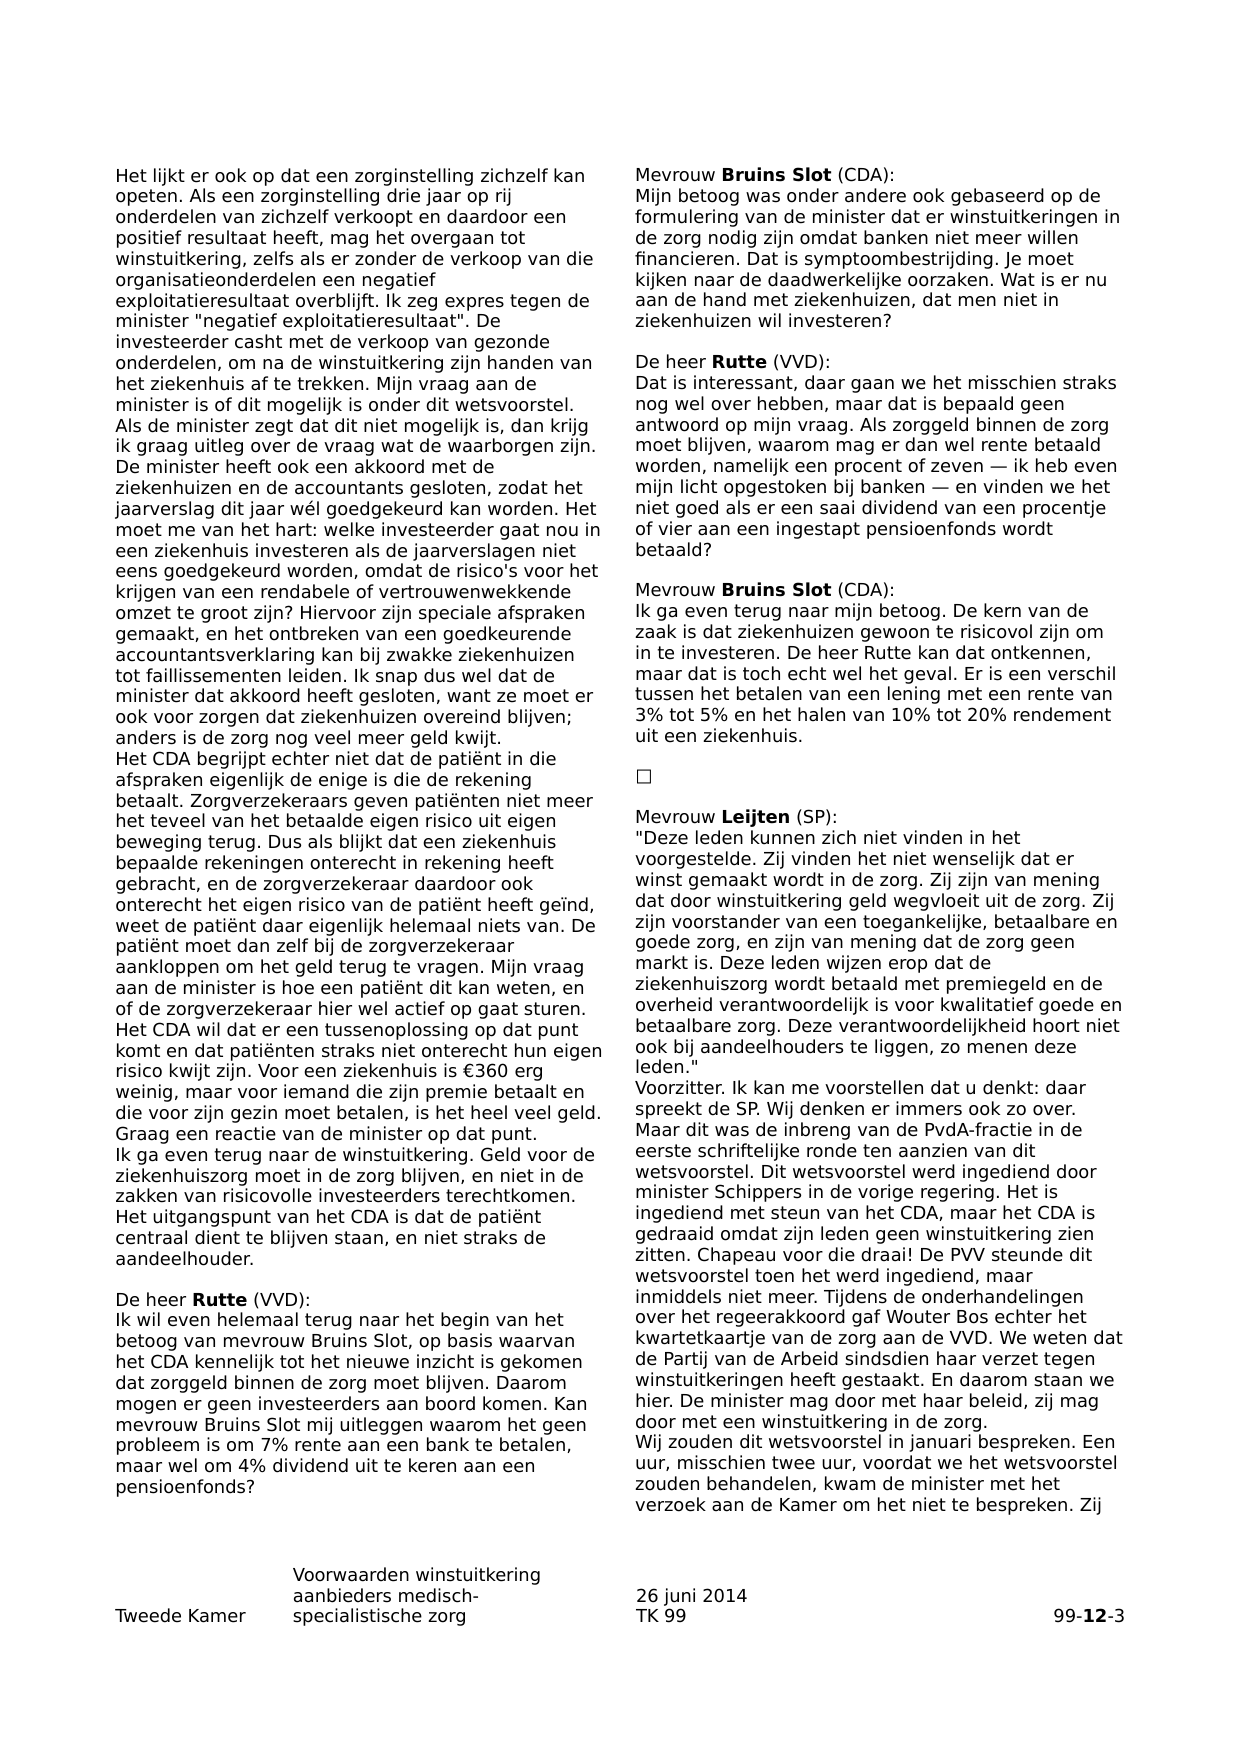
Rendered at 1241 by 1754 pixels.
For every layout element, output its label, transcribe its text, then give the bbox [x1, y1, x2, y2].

text Wij zouden dit wetsvoorstel in januari bespreken. Een uur, misschien twee uur, voordat we het wetsvoorstel zouden behandelen, kwam de minister met het verzoek aan de Kamer om het niet te bespreken. Zij [635, 1432, 1125, 1516]
text Mevrouw Bruins Slot (CDA): [635, 580, 1125, 601]
text Ik ga even terug naar mijn betoog. De kern van de zaak is dat ziekenhuizen gewoon te risicovol zijn om in te investeren. De heer Rutte kan dat ontkennen, maar dat is toch echt wel het geval. Er is een verschil tussen het betalen van een lening met een rente van 3% tot 5% en het halen van 10% tot 20% rendement uit een ziekenhuis. [635, 601, 1125, 747]
text Het CDA begrijpt echter niet dat de patiënt in die afspraken eigenlijk de enige is die de rekening betaalt. Zorgverzekeraars geven patiënten niet meer het teveel van het betaalde eigen risico uit eigen beweging terug. Dus als blijkt dat een ziekenhuis bepaalde rekeningen onterecht in rekening heeft gebracht, en de zorgverzekeraar daardoor ook onterecht het eigen risico van de patiënt heeft geïnd, weet de patiënt daar eigenlijk helemaal niets van. De patiënt moet dan zelf bij de zorgverzekeraar aankloppen om het geld terug te vragen. Mijn vraag aan de minister is hoe een patiënt dit kan weten, en of de zorgverzekeraar hier wel actief op gaat sturen. Het CDA wil dat er een tussenoplossing op dat punt komt en dat patiënten straks niet onterecht hun eigen risico kwijt zijn. Voor een ziekenhuis is €360 erg weinig, maar voor iemand die zijn premie betaalt en die voor zijn gezin moet betalen, is het heel veel geld. Graag een reactie van de minister op dat punt. [115, 749, 605, 1144]
text Mevrouw Leijten (SP): [635, 807, 1125, 828]
text Mijn betoog was onder andere ook gebaseerd op de formulering van de minister dat er winstuitkeringen in de zorg nodig zijn omdat banken niet meer willen financieren. Dat is symptoombestrijding. Je moet kijken naar de daadwerkelijke oorzaken. Wat is er nu aan de hand met ziekenhuizen, dat men niet in ziekenhuizen wil investeren? [635, 186, 1125, 332]
text Het lijkt er ook op dat een zorginstelling zichzelf kan opeten. Als een zorginstelling drie jaar op rij onderdelen van zichzelf verkoopt en daardoor een positief resultaat heeft, mag het overgaan tot winstuitkering, zelfs als er zonder de verkoop van die organisatieonderdelen een negatief exploitatieresultaat overblijft. Ik zeg expres tegen de minister "negatief exploitatieresultaat". De investeerder casht met de verkoop van gezonde onderdelen, om na de winstuitkering zijn handen van het ziekenhuis af te trekken. Mijn vraag aan de minister is of dit mogelijk is onder dit wetsvoorstel. Als de minister zegt dat dit niet mogelijk is, dan krijg ik graag uitleg over de vraag wat de waarborgen zijn. [115, 165, 605, 457]
text Ik ga even terug naar de winstuitkering. Geld voor de ziekenhuiszorg moet in de zorg blijven, en niet in de zakken van risicovolle investeerders terechtkomen. Het uitgangspunt van het CDA is dat de patiënt centraal dient te blijven staan, en niet straks de aandeelhouder. [115, 1144, 605, 1269]
text Mevrouw Bruins Slot (CDA): [635, 165, 1125, 186]
text Ik wil even helemaal terug naar het begin van het betoog van mevrouw Bruins Slot, op basis waarvan het CDA kennelijk tot het nieuwe inzicht is gekomen dat zorggeld binnen de zorg moet blijven. Daarom mogen er geen investeerders aan boord komen. Kan mevrouw Bruins Slot mij uitleggen waarom het geen probleem is om 7% rente aan een bank te betalen, maar wel om 4% dividend uit te keren aan een pensioenfonds? [115, 1310, 605, 1498]
text Dat is interessant, daar gaan we het misschien straks nog wel over hebben, maar dat is bepaald geen antwoord op mijn vraag. Als zorggeld binnen de zorg moet blijven, waarom mag er dan wel rente betaald worden, namelijk een procent of zeven — ik heb even mijn licht opgestoken bij banken — en vinden we het niet goed als er een saai dividend van een procentje of vier aan een ingestapt pensioenfonds wordt betaald? [635, 373, 1125, 560]
text ⬜ [635, 767, 1125, 787]
text Voorzitter. Ik kan me voorstellen dat u denkt: daar spreekt de SP. Wij denken er immers ook zo over. Maar dit was de inbreng van de PvdA-fractie in de eerste schriftelijke ronde ten aanzien van dit wetsvoorstel. Dit wetsvoorstel werd ingediend door minister Schippers in de vorige regering. Het is ingediend met steun van het CDA, maar het CDA is gedraaid omdat zijn leden geen winstuitkering zien zitten. Chapeau voor die draai! De PVV steunde dit wetsvoorstel toen het werd ingediend, maar inmiddels niet meer. Tijdens de onderhandelingen over het regeerakkoord gaf Wouter Bos echter het kwartetkaartje van de zorg aan de VVD. We weten dat de Partij van de Arbeid sindsdien haar verzet tegen winstuitkeringen heeft gestaakt. En daarom staan we hier. De minister mag door met haar beleid, zij mag door met een winstuitkering in de zorg. [635, 1078, 1125, 1432]
text "Deze leden kunnen zich niet vinden in het voorgestelde. Zij vinden het niet wenselijk dat er winst gemaakt wordt in de zorg. Zij zijn van mening dat door winstuitkering geld wegvloeit uit de zorg. Zij zijn voorstander van een toegankelijke, betaalbare en goede zorg, en zijn van mening dat de zorg geen markt is. Deze leden wijzen erop dat de ziekenhuiszorg wordt betaald met premiegeld en de overheid verantwoordelijk is voor kwalitatief goede en betaalbare zorg. Deze verantwoordelijkheid hoort niet ook bij aandeelhouders te liggen, zo menen deze leden." [635, 828, 1125, 1078]
text De heer Rutte (VVD): [635, 352, 1125, 373]
text De heer Rutte (VVD): [115, 1289, 605, 1310]
text De minister heeft ook een akkoord met de ziekenhuizen en de accountants gesloten, zodat het jaarverslag dit jaar wél goedgekeurd kan worden. Het moet me van het hart: welke investeerder gaat nou in een ziekenhuis investeren als de jaarverslagen niet eens goedgekeurd worden, omdat de risico's voor het krijgen van een rendabele of vertrouwenwekkende omzet te groot zijn? Hiervoor zijn speciale afspraken gemaakt, en het ontbreken van een goedkeurende accountantsverklaring kan bij zwakke ziekenhuizen tot faillissementen leiden. Ik snap dus wel dat de minister dat akkoord heeft gesloten, want ze moet er ook voor zorgen dat ziekenhuizen overeind blijven; anders is de zorg nog veel meer geld kwijt. [115, 457, 605, 749]
